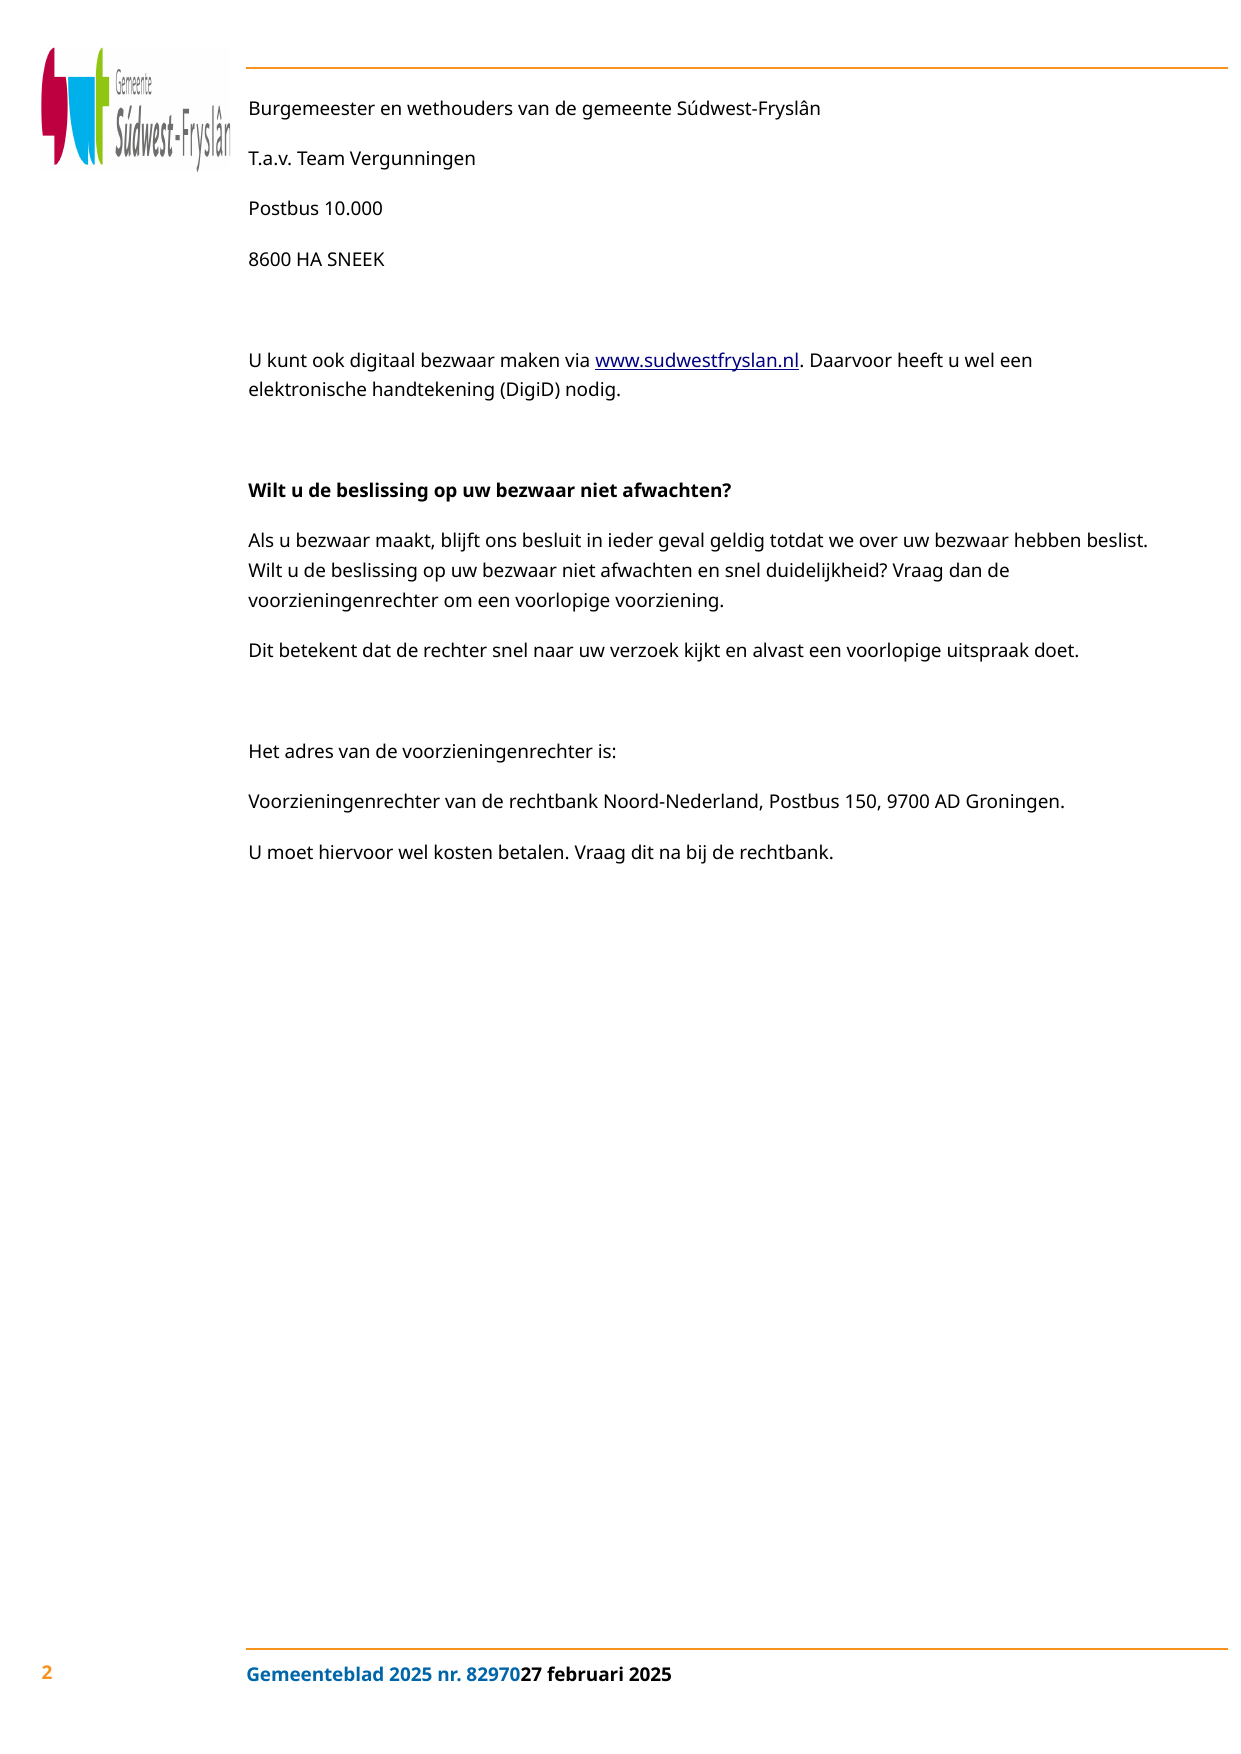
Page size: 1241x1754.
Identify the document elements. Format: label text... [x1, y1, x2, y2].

text U kunt ook digitaal bezwaar maken via www.sudwestfryslan.nl. Daarvoor heeft u wel een elektronische handtekening (DigiD) nodig. [248, 347, 1152, 402]
text U moet hiervoor wel kosten betalen. Vraag dit na bij de rechtbank. [248, 839, 1152, 865]
text Voorzieningenrechter van de rechtbank Noord-Nederland, Postbus 150, 9700 AD Groningen. [248, 788, 1152, 814]
text 8600 HA SNEEK [248, 246, 1152, 272]
text Wilt u de beslissing op uw bezwaar niet afwachten? [248, 477, 1152, 503]
text Postbus 10.000 [248, 196, 1152, 221]
text Het adres van de voorzieningenrechter is: [248, 738, 1152, 764]
text Burgemeester en wethouders van de gemeente Súdwest-Fryslân [248, 95, 1152, 121]
text T.a.v. Team Vergunningen [248, 145, 1152, 171]
text Dit betekent dat de rechter snel naar uw verzoek kijkt en alvast een voorlopige uitspraak doet. [248, 637, 1152, 663]
text Als u bezwaar maakt, blijft ons besluit in ieder geval geldig totdat we over uw bezwaar hebben beslist. Wilt u de beslissing op uw bezwaar niet afwachten en snel duidelijkheid? Vraag dan de voorzieningenrechter om een voorlopige voorziening. [248, 528, 1152, 613]
picture [41, 47, 231, 172]
